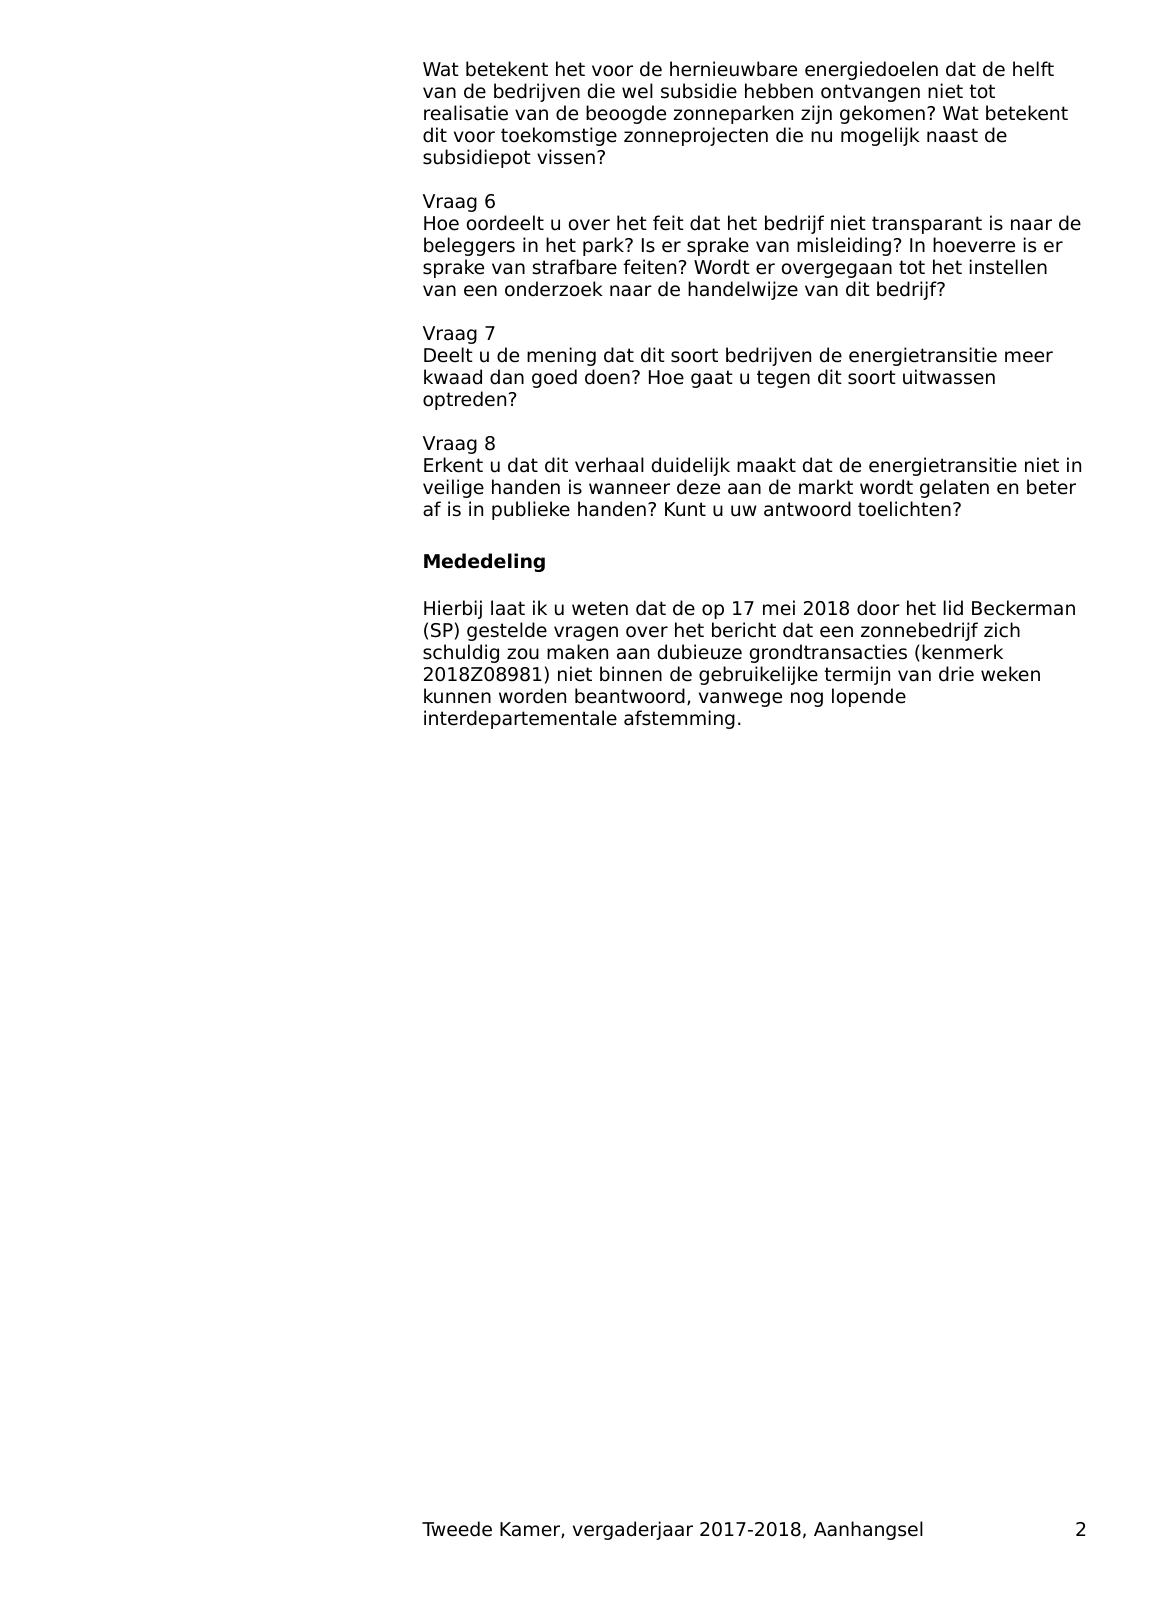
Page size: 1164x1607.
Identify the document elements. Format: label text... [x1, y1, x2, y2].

text Wat betekent het voor de hernieuwbare energiedoelen dat de helft van de bedrijven die wel subsidie hebben ontvangen niet tot realisatie van de beoogde zonneparken zijn gekomen? Wat betekent dit voor toekomstige zonneprojecten die nu mogelijk naast de subsidiepot vissen? [422, 59, 1087, 169]
text Erkent u dat dit verhaal duidelijk maakt dat de energietransitie niet in veilige handen is wanneer deze aan de markt wordt gelaten en beter af is in publieke handen? Kunt u uw antwoord toelichten? [422, 455, 1087, 521]
subtitle Mededeling [422, 551, 1087, 573]
text Hierbij laat ik u weten dat de op 17 mei 2018 door het lid Beckerman (SP) gestelde vragen over het bericht dat een zonnebedrijf zich schuldig zou maken aan dubieuze grondtransacties (kenmerk 2018Z08981) niet binnen de gebruikelijke termijn van drie weken kunnen worden beantwoord, vanwege nog lopende interdepartementale afstemming. [422, 598, 1087, 730]
text Vraag 7 [422, 323, 1087, 345]
text Vraag 8 [422, 433, 1087, 455]
text Hoe oordeelt u over het feit dat het bedrijf niet transparant is naar de beleggers in het park? Is er sprake van misleiding? In hoeverre is er sprake van strafbare feiten? Wordt er overgegaan tot het instellen van een onderzoek naar de handelwijze van dit bedrijf? [422, 213, 1087, 301]
text Deelt u de mening dat dit soort bedrijven de energietransitie meer kwaad dan goed doen? Hoe gaat u tegen dit soort uitwassen optreden? [422, 345, 1087, 411]
text Vraag 6 [422, 191, 1087, 213]
